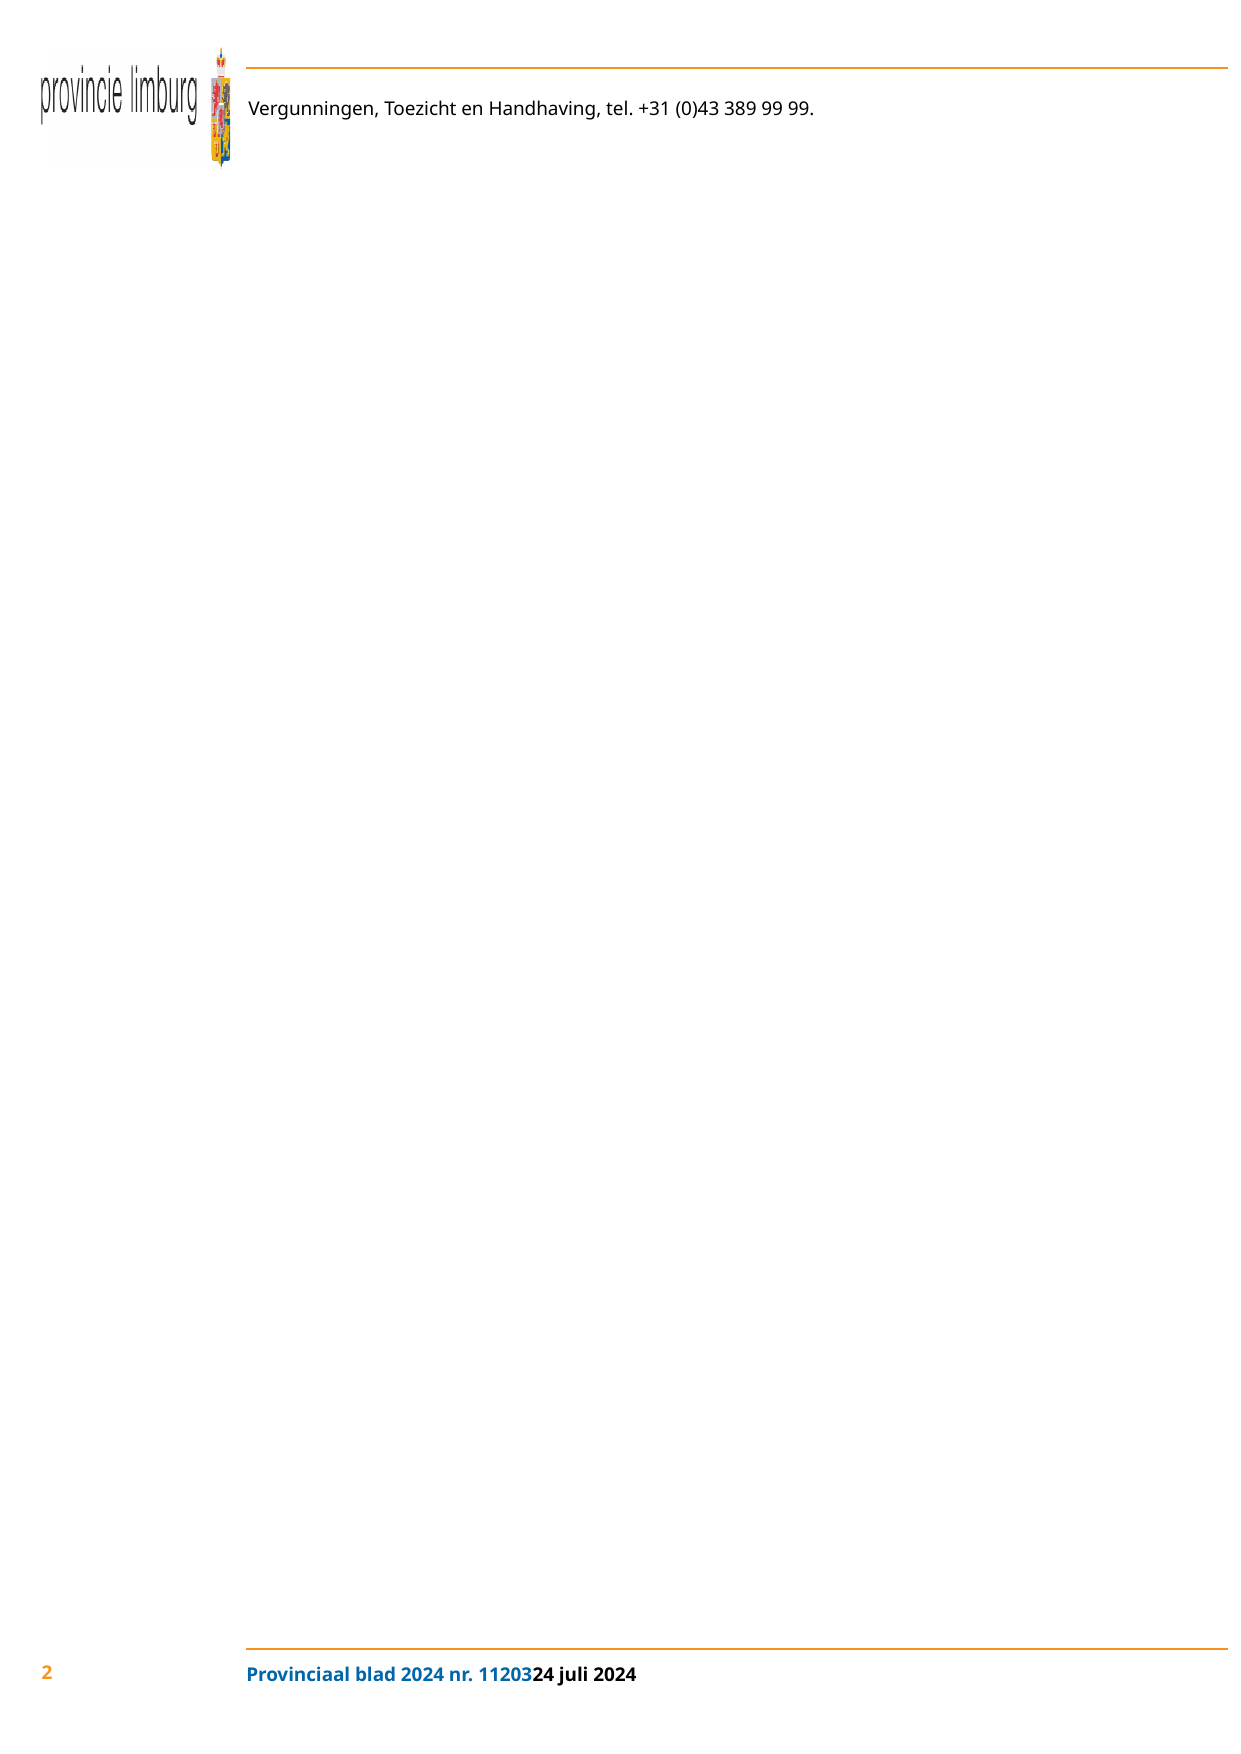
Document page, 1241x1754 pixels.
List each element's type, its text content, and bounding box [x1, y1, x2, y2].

text Vergunningen, Toezicht en Handhaving, tel. +31 (0)43 389 99 99. [248, 95, 1152, 121]
picture [41, 47, 231, 172]
